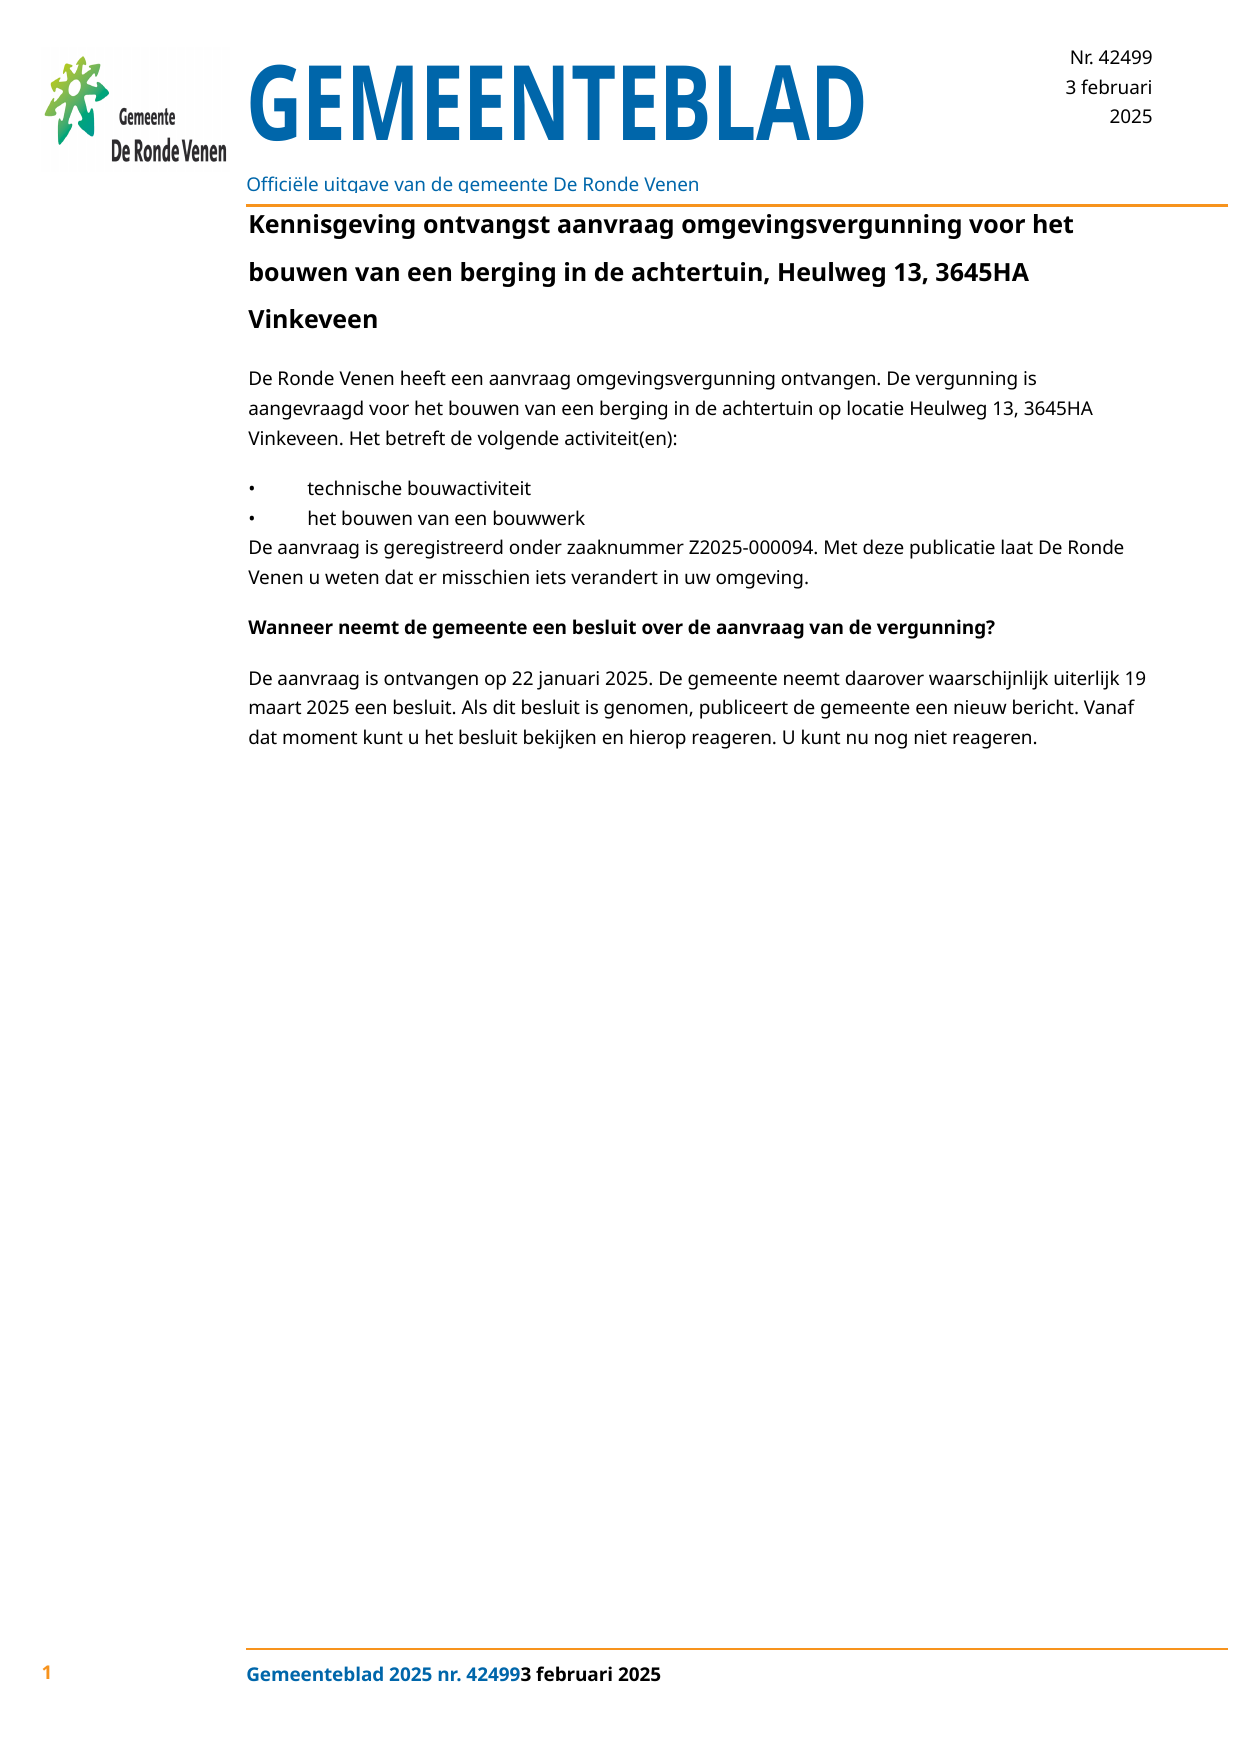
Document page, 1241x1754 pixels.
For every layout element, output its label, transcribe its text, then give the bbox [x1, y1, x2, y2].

list technische bouwactiviteit [248, 475, 1152, 501]
text De aanvraag is geregistreerd onder zaaknummer Z2025-000094. Met deze publicatie laat De Ronde Venen u weten dat er misschien iets verandert in uw omgeving. [248, 534, 1152, 589]
text Wanneer neemt de gemeente een besluit over de aanvraag van de vergunning? [248, 614, 1152, 640]
picture [41, 47, 231, 172]
list het bouwen van een bouwwerk [248, 505, 1152, 530]
text Kennisgeving ontvangst aanvraag omgevingsvergunning voor het bouwen van een berging in de achtertuin, Heulweg 13, 3645HA Vinkeveen [248, 207, 1152, 336]
text De aanvraag is ontvangen op 22 januari 2025. De gemeente neemt daarover waarschijnlijk uiterlijk 19 maart 2025 een besluit. Als dit besluit is genomen, publiceert de gemeente een nieuw bericht. Vanaf dat moment kunt u het besluit bekijken en hierop reageren. U kunt nu nog niet reageren. [248, 665, 1152, 749]
text De Ronde Venen heeft een aanvraag omgevingsvergunning ontvangen. De vergunning is aangevraagd voor het bouwen van een berging in de achtertuin op locatie Heulweg 13, 3645HA Vinkeveen. Het betreft de volgende activiteit(en): [248, 366, 1152, 450]
